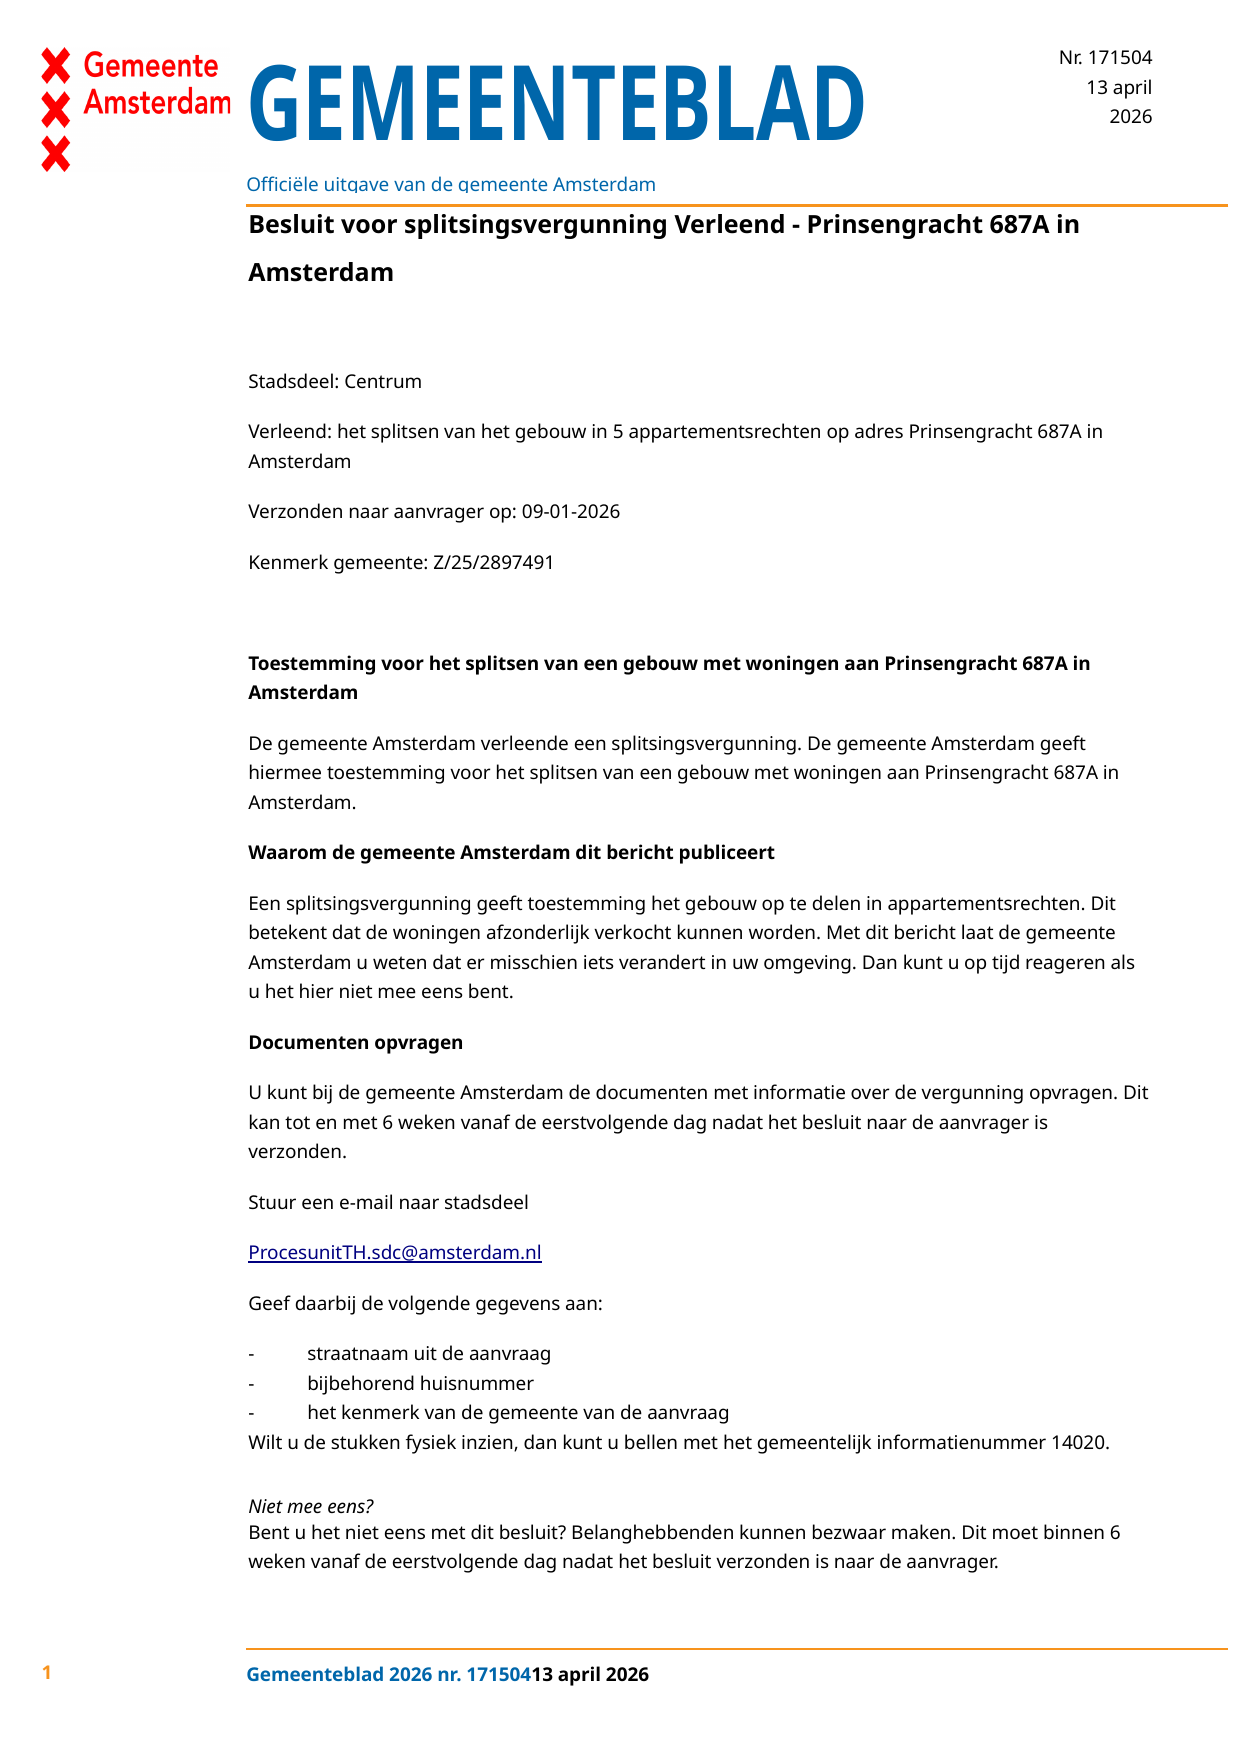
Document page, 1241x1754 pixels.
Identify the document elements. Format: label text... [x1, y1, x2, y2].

text Niet mee eens? [248, 1493, 1152, 1519]
text Waarom de gemeente Amsterdam dit bericht publiceert [248, 839, 1152, 865]
text Verzonden naar aanvrager op: 09-01-2026 [248, 499, 1152, 524]
text De gemeente Amsterdam verleende een splitsingsvergunning. De gemeente Amsterdam geeft hiermee toestemming voor het splitsen van een gebouw met woningen aan Prinsengracht 687A in Amsterdam. [248, 730, 1152, 815]
text Verleend: het splitsen van het gebouw in 5 appartementsrechten op adres Prinsengracht 687A in Amsterdam [248, 419, 1152, 474]
text U kunt bij de gemeente Amsterdam de documenten met informatie over de vergunning opvragen. Dit kan tot en met 6 weken vanaf de eerstvolgende dag nadat het besluit naar de aanvrager is verzonden. [248, 1079, 1152, 1164]
list bijbehorend huisnummer [248, 1370, 1152, 1396]
picture [41, 47, 231, 172]
text Kenmerk gemeente: Z/25/2897491 [248, 549, 1152, 575]
text Besluit voor splitsingsvergunning Verleend - Prinsengracht 687A in Amsterdam [248, 207, 1152, 288]
text Documenten opvragen [248, 1029, 1152, 1055]
text Geef daarbij de volgende gegevens aan: [248, 1290, 1152, 1316]
text Bent u het niet eens met dit besluit? Belanghebbenden kunnen bezwaar maken. Dit moet binnen 6 weken vanaf de eerstvolgende dag nadat het besluit verzonden is naar de aanvrager. [248, 1519, 1152, 1574]
text Een splitsingsvergunning geeft toestemming het gebouw op te delen in appartementsrechten. Dit betekent dat de woningen afzonderlijk verkocht kunnen worden. Met dit bericht laat de gemeente Amsterdam u weten dat er misschien iets verandert in uw omgeving. Dan kunt u op tijd reageren als u het hier niet mee eens bent. [248, 890, 1152, 1004]
text Wilt u de stukken fysiek inzien, dan kunt u bellen met het gemeentelijk informatienummer 14020. [248, 1429, 1152, 1455]
text Stadsdeel: Centrum [248, 368, 1152, 394]
text ProcesunitTH.sdc@amsterdam.nl [248, 1239, 1152, 1265]
text Stuur een e-mail naar stadsdeel [248, 1189, 1152, 1215]
text Toestemming voor het splitsen van een gebouw met woningen aan Prinsengracht 687A in Amsterdam [248, 650, 1152, 705]
list straatnaam uit de aanvraag [248, 1340, 1152, 1366]
list het kenmerk van de gemeente van de aanvraag [248, 1399, 1152, 1425]
